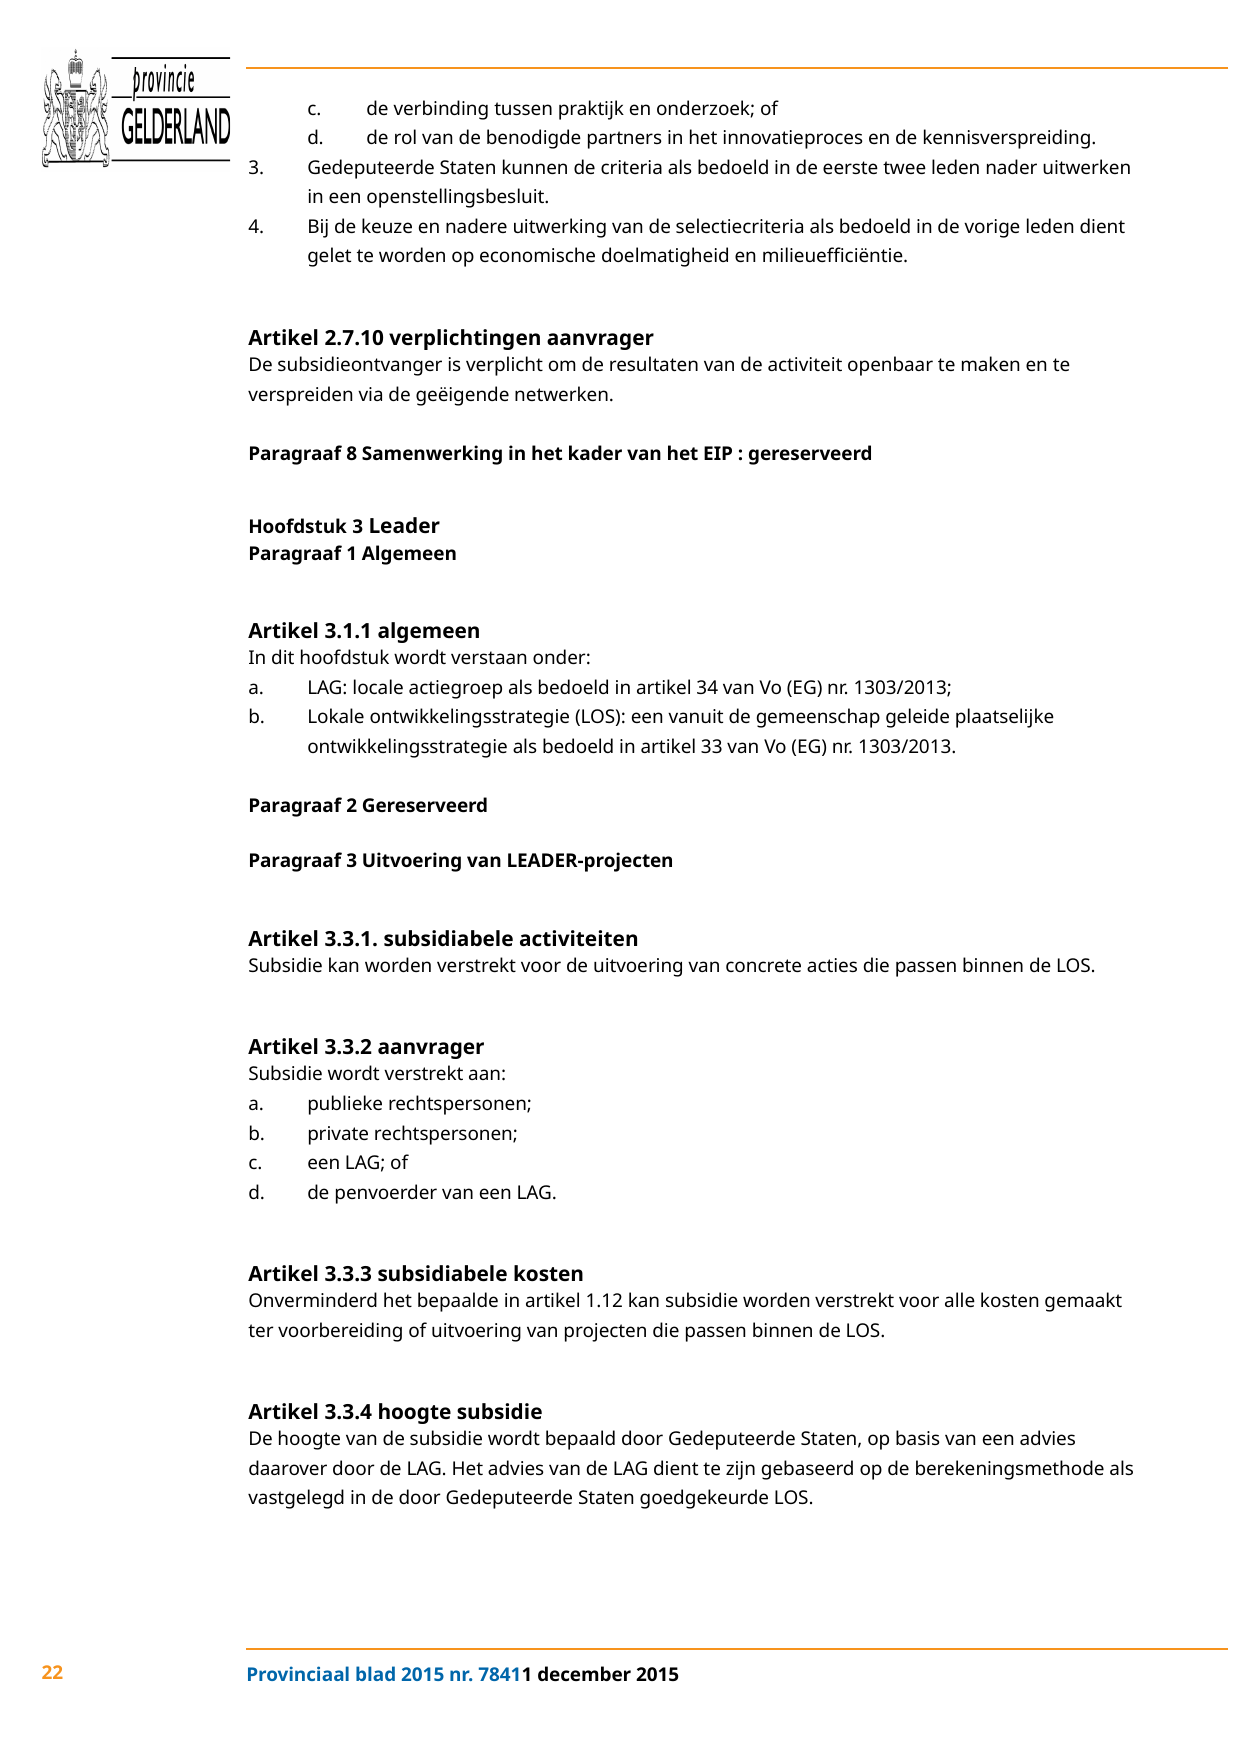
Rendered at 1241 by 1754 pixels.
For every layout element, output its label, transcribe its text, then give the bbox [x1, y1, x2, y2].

picture [41, 47, 231, 172]
list private rechtspersonen; [248, 1120, 1152, 1145]
text Artikel 3.3.1. subsidiabele activiteiten [248, 924, 1152, 952]
list de rol van de benodigde partners in het innovatieproces en de kennisverspreiding. [307, 124, 1152, 150]
list een LAG; of [248, 1149, 1152, 1175]
text In dit hoofdstuk wordt verstaan onder: [248, 644, 1152, 670]
text Paragraaf 3 Uitvoering van LEADER-projecten [248, 847, 1152, 873]
text Onverminderd het bepaalde in artikel 1.12 kan subsidie worden verstrekt voor alle kosten gemaakt ter voorbereiding of uitvoering van projecten die passen binnen de LOS. [248, 1287, 1152, 1343]
text Hoofdstuk 3 Leader [248, 511, 1152, 540]
list Bij de keuze en nadere uitwerking van de selectiecriteria als bedoeld in de vorige leden dient gelet te worden op economische doelmatigheid en milieuefficiëntie. [248, 213, 1152, 268]
list de penvoerder van een LAG. [248, 1179, 1152, 1204]
text Subsidie wordt verstrekt aan: [248, 1061, 1152, 1086]
text De hoogte van de subsidie wordt bepaald door Gedeputeerde Staten, op basis van een advies daarover door de LAG. Het advies van de LAG dient te zijn gebaseerd op de berekeningsmethode als vastgelegd in de door Gedeputeerde Staten goedgekeurde LOS. [248, 1425, 1152, 1510]
text Paragraaf 2 Gereserveerd [248, 792, 1152, 818]
text Paragraaf 1 Algemeen [248, 540, 1152, 565]
list Gedeputeerde Staten kunnen de criteria als bedoeld in de eerste twee leden nader uitwerken in een openstellingsbesluit. [248, 154, 1152, 209]
text Artikel 2.7.10 verplichtingen aanvrager [248, 323, 1152, 351]
list LAG: locale actiegroep als bedoeld in artikel 34 van Vo (EG) nr. 1303/2013; [248, 674, 1152, 699]
text De subsidieontvanger is verplicht om de resultaten van de activiteit openbaar te maken en te verspreiden via de geëigende netwerken. [248, 351, 1152, 406]
text Paragraaf 8 Samenwerking in het kader van het EIP : gereserveerd [248, 440, 1152, 466]
list Lokale ontwikkelingsstrategie (LOS): een vanuit de gemeenschap geleide plaatselijke ontwikkelingsstrategie als bedoeld in artikel 33 van Vo (EG) nr. 1303/2013. [248, 703, 1152, 759]
list de verbinding tussen praktijk en onderzoek; of [307, 95, 1152, 121]
list publieke rechtspersonen; [248, 1090, 1152, 1116]
text Artikel 3.3.3 subsidiabele kosten [248, 1259, 1152, 1287]
text Subsidie kan worden verstrekt voor de uitvoering van concrete acties die passen binnen de LOS. [248, 952, 1152, 978]
text Artikel 3.3.2 aanvrager [248, 1032, 1152, 1061]
text Artikel 3.1.1 algemeen [248, 616, 1152, 644]
text Artikel 3.3.4 hoogte subsidie [248, 1397, 1152, 1425]
